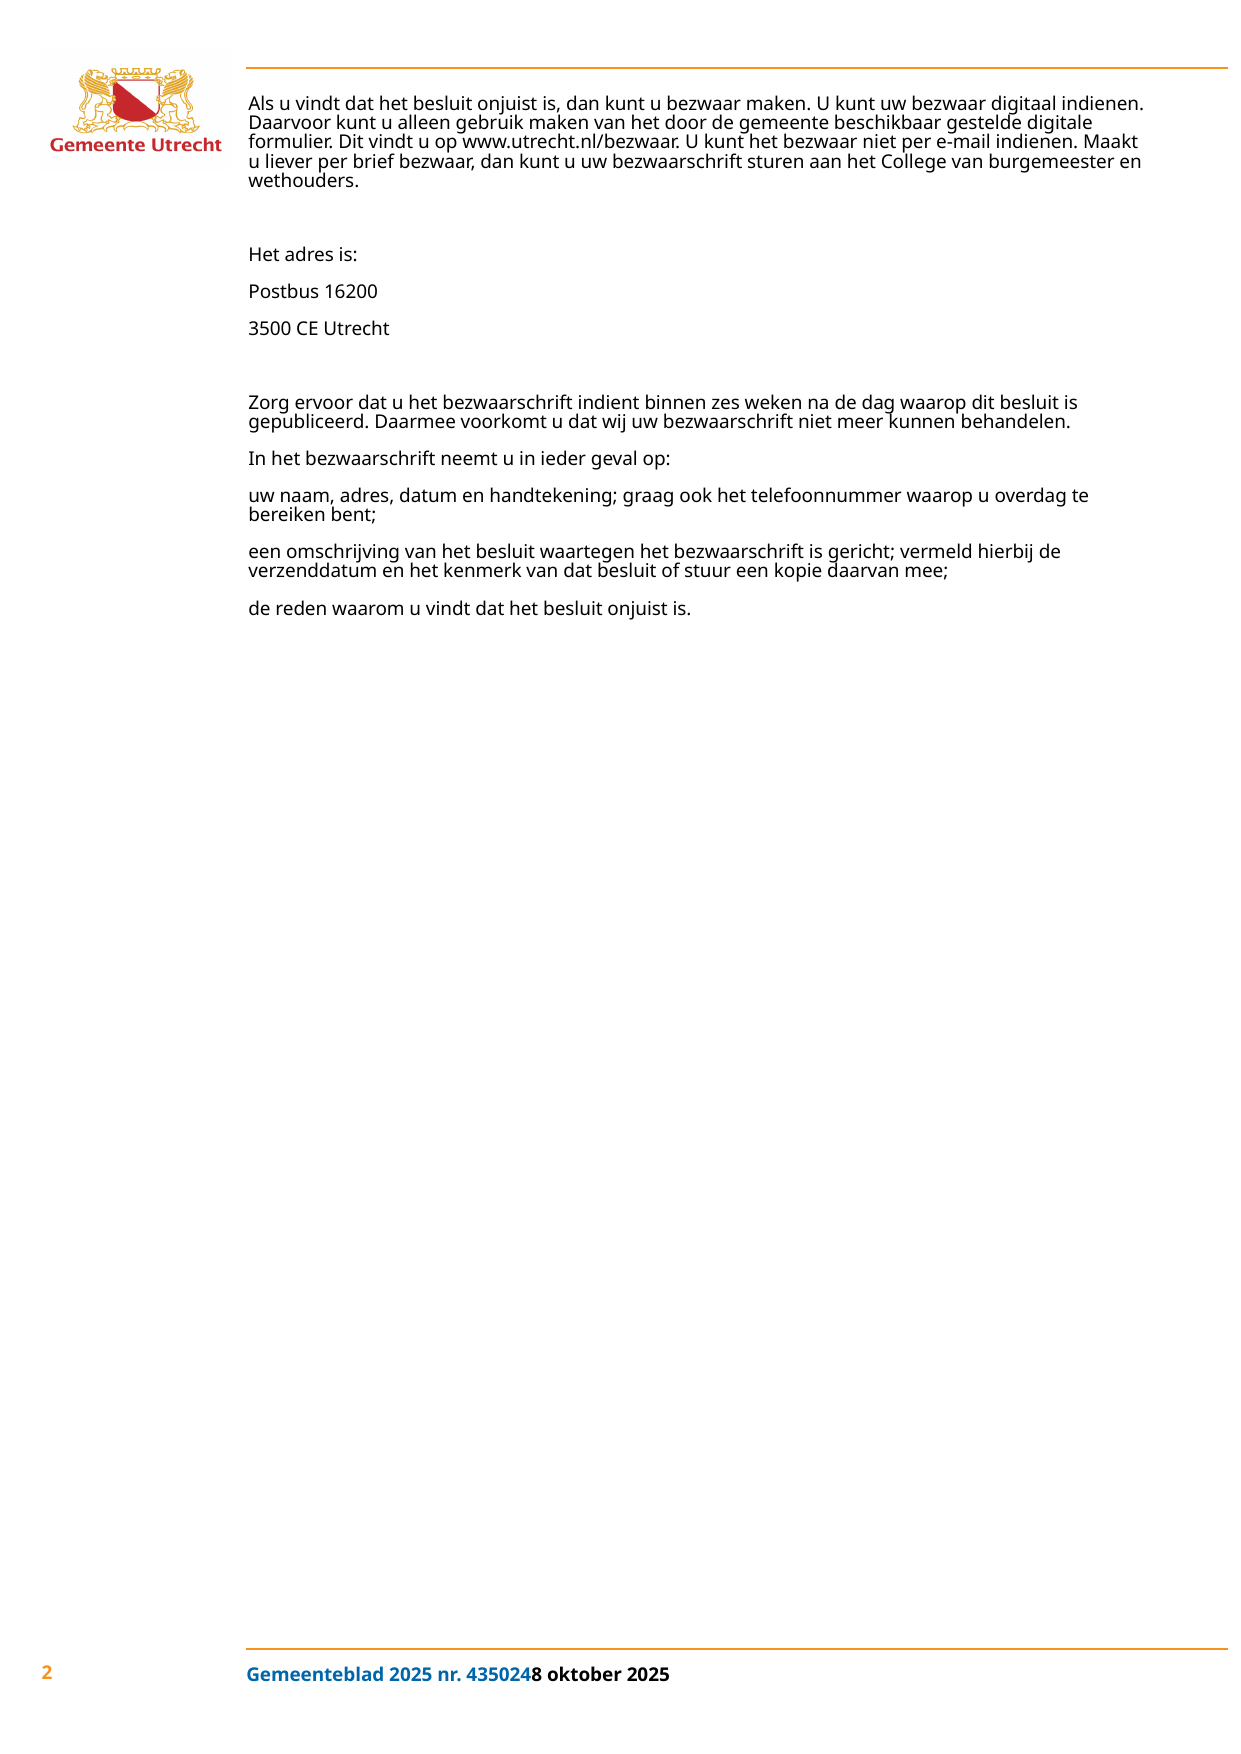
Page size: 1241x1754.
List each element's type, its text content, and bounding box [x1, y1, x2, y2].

text Postbus 16200 [248, 283, 1152, 302]
text Het adres is: [248, 246, 1152, 265]
text Zorg ervoor dat u het bezwaarschrift indient binnen zes weken na de dag waarop dit besluit is gepubliceerd. Daarmee voorkomt u dat wij uw bezwaarschrift niet meer kunnen behandelen. [248, 394, 1152, 432]
picture [41, 47, 231, 172]
text een omschrijving van het besluit waartegen het bezwaarschrift is gericht; vermeld hierbij de verzenddatum en het kenmerk van dat besluit of stuur een kopie daarvan mee; [248, 543, 1152, 582]
text Als u vindt dat het besluit onjuist is, dan kunt u bezwaar maken. U kunt uw bezwaar digitaal indienen. Daarvoor kunt u alleen gebruik maken van het door de gemeente beschikbaar gestelde digitale formulier. Dit vindt u op www.utrecht.nl/bezwaar. U kunt het bezwaar niet per e-mail indienen. Maakt u liever per brief bezwaar, dan kunt u uw bezwaarschrift sturen aan het College van burgemeester en wethouders. [248, 95, 1152, 191]
text uw naam, adres, datum en handtekening; graag ook het telefoonnummer waarop u overdag te bereiken bent; [248, 487, 1152, 526]
text de reden waarom u vindt dat het besluit onjuist is. [248, 599, 1152, 619]
text 3500 CE Utrecht [248, 320, 1152, 339]
text In het bezwaarschrift neemt u in ieder geval op: [248, 450, 1152, 469]
